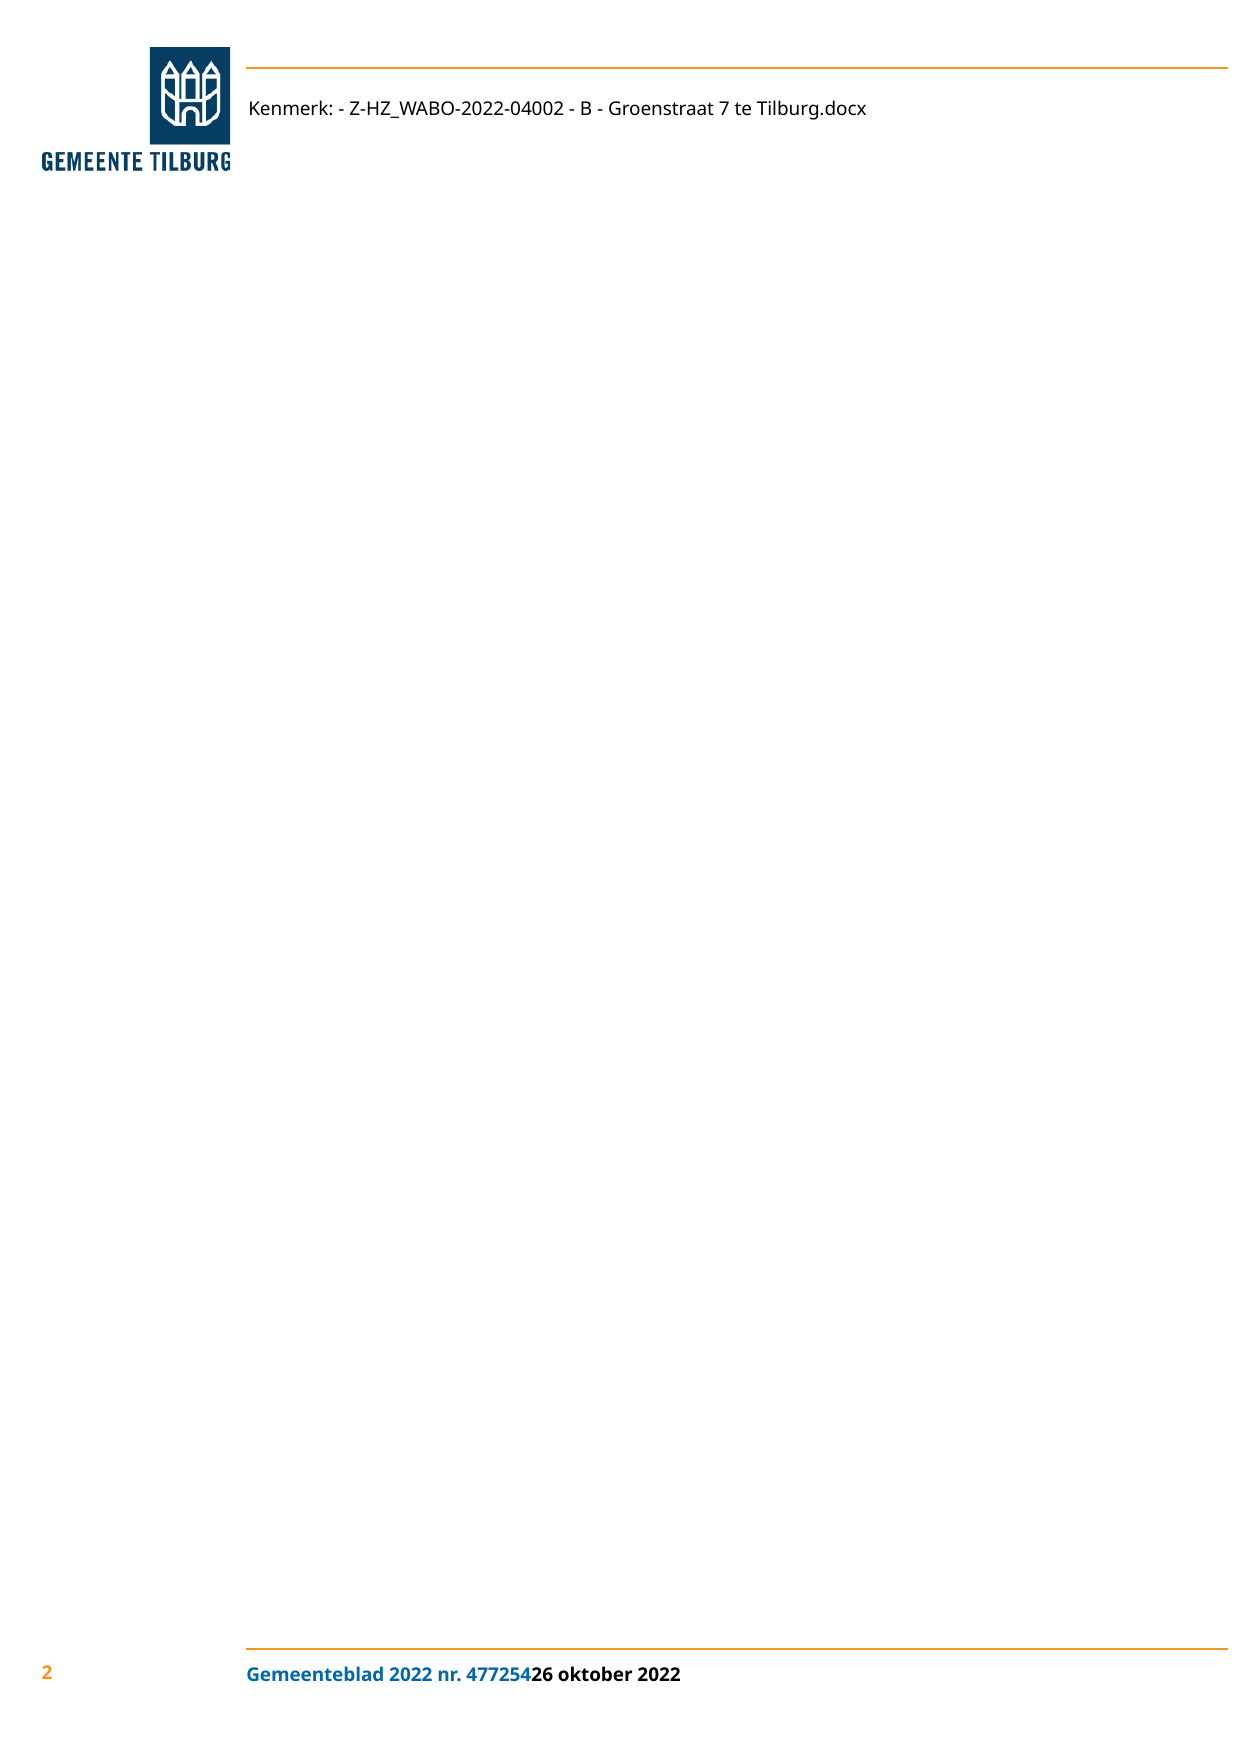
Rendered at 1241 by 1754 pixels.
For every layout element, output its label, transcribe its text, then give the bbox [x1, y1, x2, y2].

text Kenmerk: - Z-HZ_WABO-2022-04002 - B - Groenstraat 7 te Tilburg.docx [248, 95, 1152, 121]
picture [41, 47, 231, 172]
